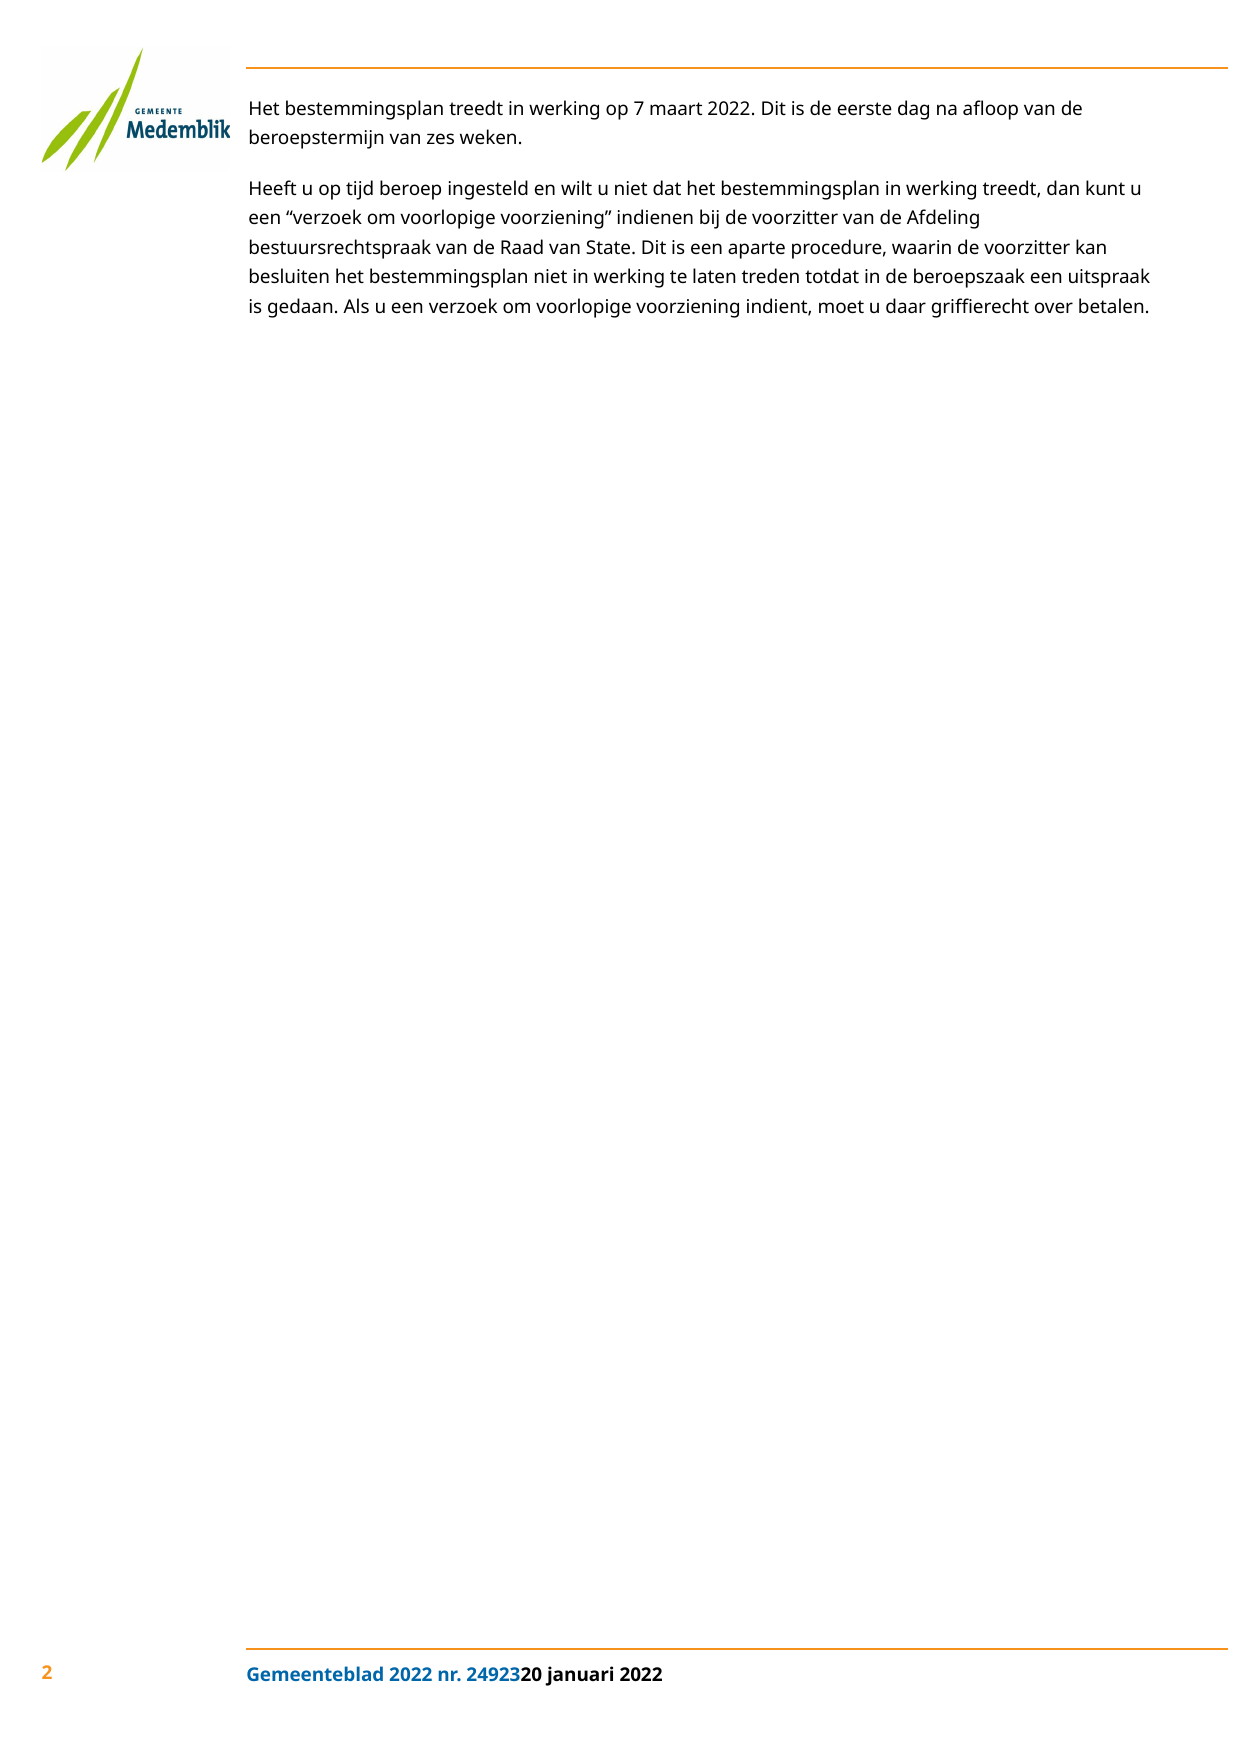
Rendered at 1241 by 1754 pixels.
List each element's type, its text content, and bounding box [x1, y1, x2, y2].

text Heeft u op tijd beroep ingesteld en wilt u niet dat het bestemmingsplan in werking treedt, dan kunt u een “verzoek om voorlopige voorziening” indienen bij de voorzitter van de Afdeling bestuursrechtspraak van de Raad van State. Dit is een aparte procedure, waarin de voorzitter kan besluiten het bestemmingsplan niet in werking te laten treden totdat in de beroepszaak een uitspraak is gedaan. Als u een verzoek om voorlopige voorziening indient, moet u daar griffierecht over betalen. [248, 175, 1152, 319]
picture [41, 47, 231, 172]
text Het bestemmingsplan treedt in werking op 7 maart 2022. Dit is de eerste dag na afloop van de beroepstermijn van zes weken. [248, 95, 1152, 150]
